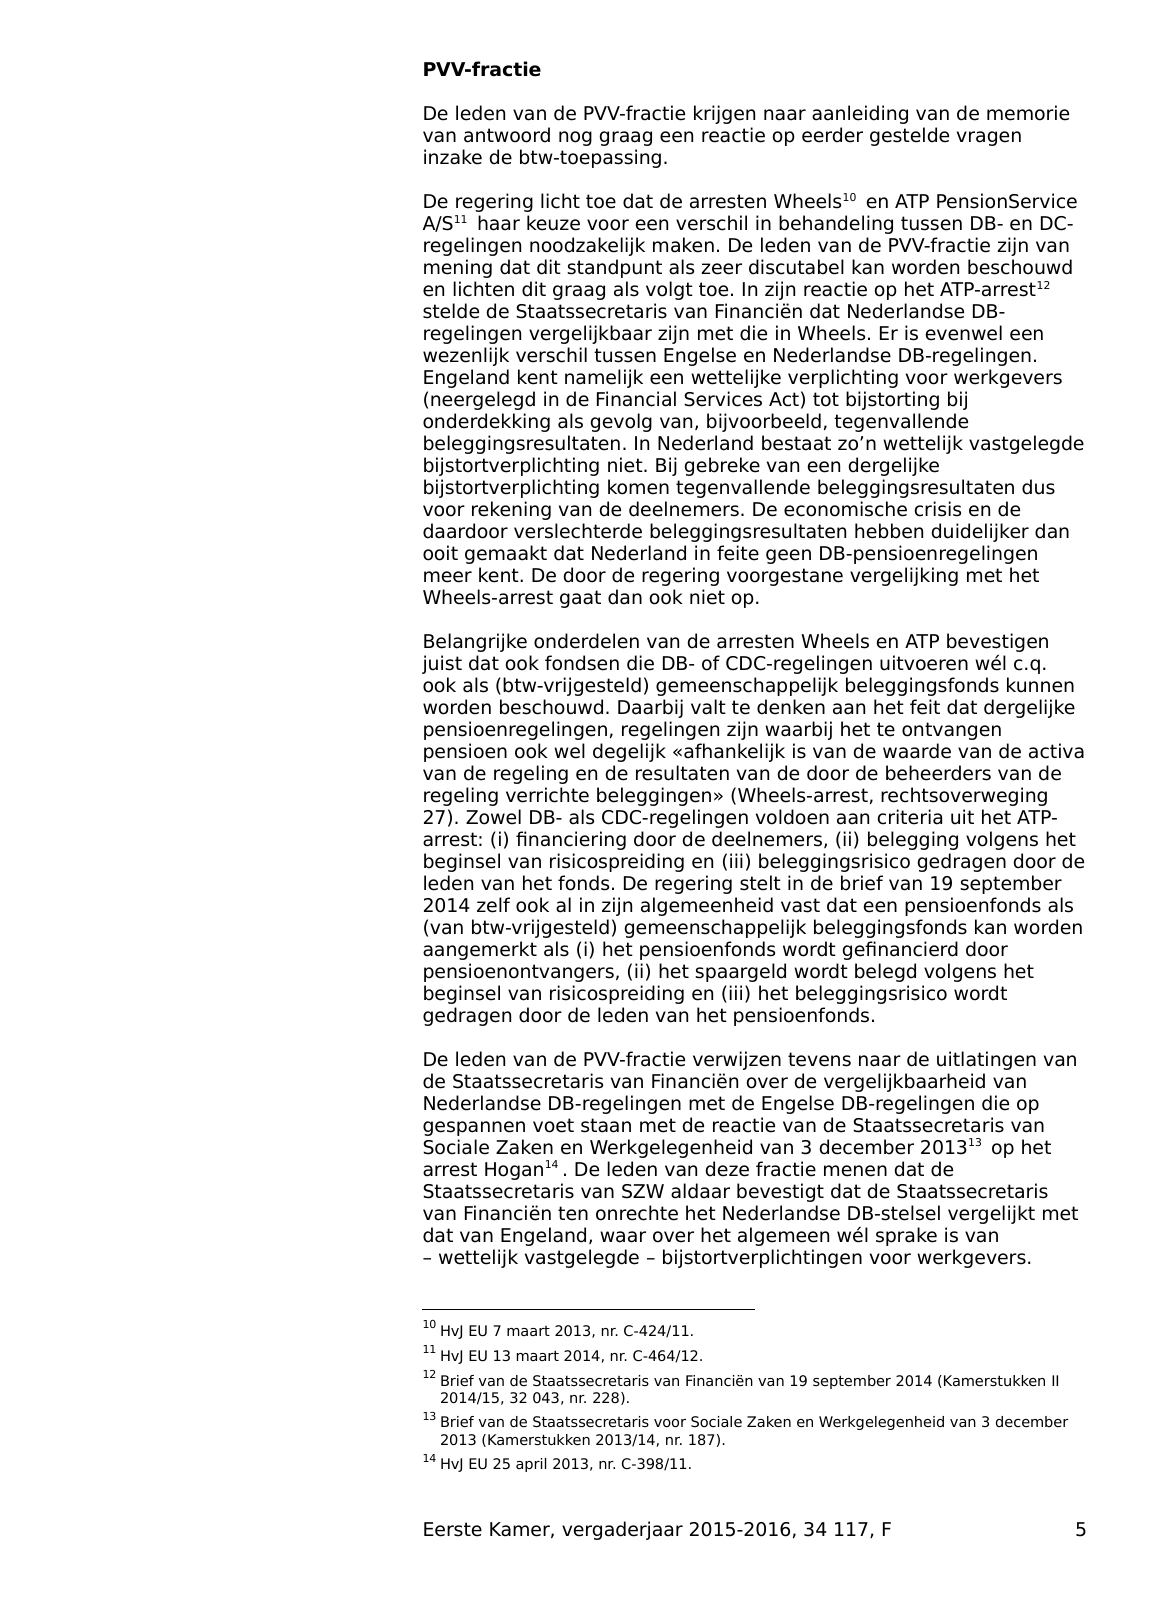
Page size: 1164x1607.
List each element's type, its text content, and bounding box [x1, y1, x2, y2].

text Brief van de Staatssecretaris van Financiën van 19 september 2014 (Kamerstukken II 2014/15, 32 043, nr. 228). [422, 1368, 1087, 1407]
subtitle PVV-fractie [422, 59, 1087, 81]
text De leden van de PVV-fractie krijgen naar aanleiding van de memorie van antwoord nog graag een reactie op eerder gestelde vragen inzake de btw-toepassing. [422, 103, 1087, 169]
text De leden van de PVV-fractie verwijzen tevens naar de uitlatingen van de Staatssecretaris van Financiën over de vergelijkbaarheid van Nederlandse DB-regelingen met de Engelse DB-regelingen die op gespannen voet staan met de reactie van de Staatssecretaris van Sociale Zaken en Werkgelegenheid van 3 december 2013 op het arrest Hogan. De leden van deze fractie menen dat de Staatssecretaris van SZW aldaar bevestigt dat de Staatssecretaris van Financiën ten onrechte het Nederlandse DB-stelsel vergelijkt met dat van Engeland, waar over het algemeen wél sprake is van – wettelijk vastgelegde – bijstortverplichtingen voor werkgevers. [422, 1049, 1087, 1269]
text HvJ EU 7 maart 2013, nr. C-424/11. [422, 1318, 1087, 1341]
text HvJ EU 13 maart 2014, nr. C-464/12. [422, 1343, 1087, 1366]
text Brief van de Staatssecretaris voor Sociale Zaken en Werkgelegenheid van 3 december 2013 (Kamerstukken 2013/14, nr. 187). [422, 1410, 1087, 1449]
text Belangrijke onderdelen van de arresten Wheels en ATP bevestigen juist dat ook fondsen die DB- of CDC-regelingen uitvoeren wél c.q. ook als (btw-vrijgesteld) gemeenschappelijk beleggingsfonds kunnen worden beschouwd. Daarbij valt te denken aan het feit dat dergelijke pensioenregelingen, regelingen zijn waarbij het te ontvangen pensioen ook wel degelijk «afhankelijk is van de waarde van de activa van de regeling en de resultaten van de door de beheerders van de regeling verrichte beleggingen» (Wheels-arrest, rechtsoverweging 27). Zowel DB- als CDC-regelingen voldoen aan criteria uit het ATP-arrest: (i) financiering door de deelnemers, (ii) belegging volgens het beginsel van risicospreiding en (iii) beleggingsrisico gedragen door de leden van het fonds. De regering stelt in de brief van 19 september 2014 zelf ook al in zijn algemeenheid vast dat een pensioenfonds als (van btw-vrijgesteld) gemeenschappelijk beleggingsfonds kan worden aangemerkt als (i) het pensioenfonds wordt gefinancierd door pensioenontvangers, (ii) het spaargeld wordt belegd volgens het beginsel van risicospreiding en (iii) het beleggingsrisico wordt gedragen door de leden van het pensioenfonds. [422, 631, 1087, 1027]
text HvJ EU 25 april 2013, nr. C-398/11. [422, 1452, 1087, 1474]
text De regering licht toe dat de arresten Wheels en ATP PensionService A/S haar keuze voor een verschil in behandeling tussen DB- en DC-regelingen noodzakelijk maken. De leden van de PVV-fractie zijn van mening dat dit standpunt als zeer discutabel kan worden beschouwd en lichten dit graag als volgt toe. In zijn reactie op het ATP-arrest stelde de Staatssecretaris van Financiën dat Nederlandse DB-regelingen vergelijkbaar zijn met die in Wheels. Er is evenwel een wezenlijk verschil tussen Engelse en Nederlandse DB-regelingen. Engeland kent namelijk een wettelijke verplichting voor werkgevers (neergelegd in de Financial Services Act) tot bijstorting bij onderdekking als gevolg van, bijvoorbeeld, tegenvallende beleggingsresultaten. In Nederland bestaat zo’n wettelijk vastgelegde bijstortverplichting niet. Bij gebreke van een dergelijke bijstortverplichting komen tegenvallende beleggingsresultaten dus voor rekening van de deelnemers. De economische crisis en de daardoor verslechterde beleggingsresultaten hebben duidelijker dan ooit gemaakt dat Nederland in feite geen DB-pensioenregelingen meer kent. De door de regering voorgestane vergelijking met het Wheels-arrest gaat dan ook niet op. [422, 191, 1087, 609]
